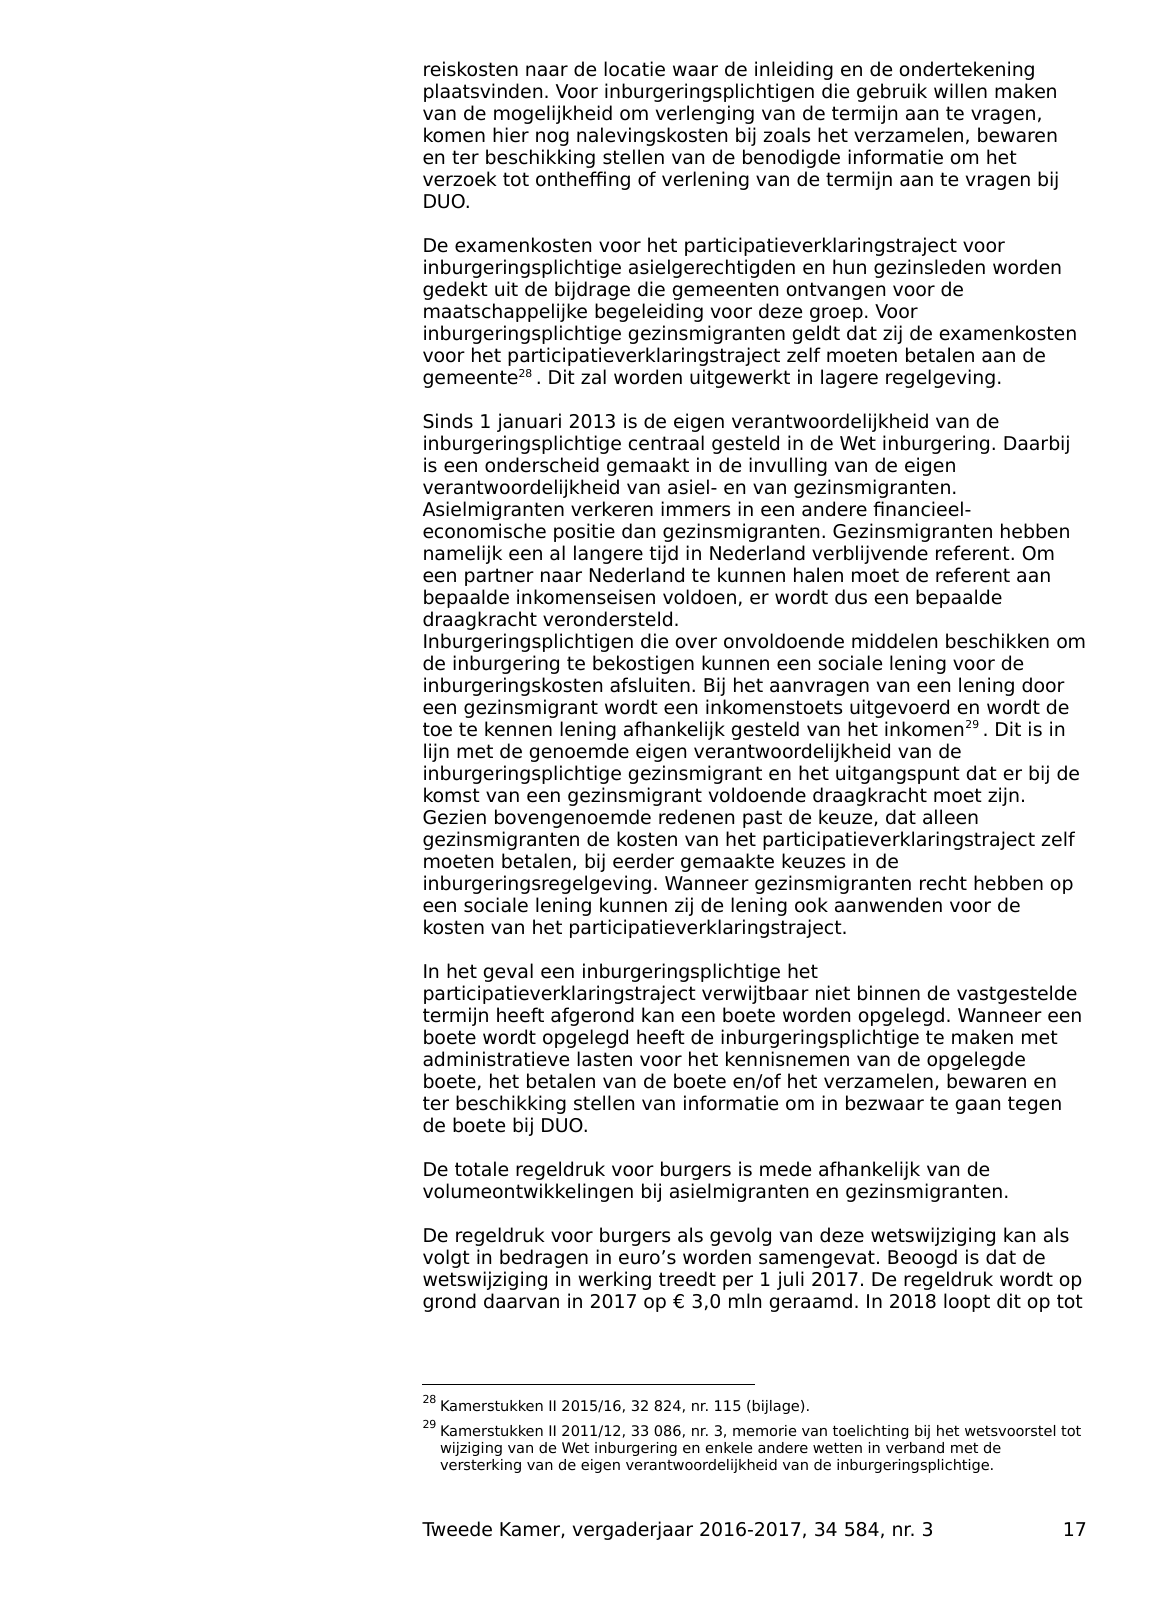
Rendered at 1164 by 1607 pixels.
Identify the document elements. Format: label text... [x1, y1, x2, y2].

text Kamerstukken II 2015/16, 32 824, nr. 115 (bijlage). [422, 1393, 1087, 1416]
text In het geval een inburgeringsplichtige het participatieverklaringstraject verwijtbaar niet binnen de vastgestelde termijn heeft afgerond kan een boete worden opgelegd. Wanneer een boete wordt opgelegd heeft de inburgeringsplichtige te maken met administratieve lasten voor het kennisnemen van de opgelegde boete, het betalen van de boete en/of het verzamelen, bewaren en ter beschikking stellen van informatie om in bezwaar te gaan tegen de boete bij DUO. [422, 961, 1087, 1137]
text Asielmigranten verkeren immers in een andere financieel-economische positie dan gezinsmigranten. Gezinsmigranten hebben namelijk een al langere tijd in Nederland verblijvende referent. Om een partner naar Nederland te kunnen halen moet de referent aan bepaalde inkomenseisen voldoen, er wordt dus een bepaalde draagkracht verondersteld. [422, 499, 1087, 631]
text Kamerstukken II 2011/12, 33 086, nr. 3, memorie van toelichting bij het wetsvoorstel tot wijziging van de Wet inburgering en enkele andere wetten in verband met de versterking van de eigen verantwoordelijkheid van de inburgeringsplichtige. [422, 1418, 1087, 1474]
text Inburgeringsplichtigen die over onvoldoende middelen beschikken om de inburgering te bekostigen kunnen een sociale lening voor de inburgeringskosten afsluiten. Bij het aanvragen van een lening door een gezinsmigrant wordt een inkomenstoets uitgevoerd en wordt de toe te kennen lening afhankelijk gesteld van het inkomen. Dit is in lijn met de genoemde eigen verantwoordelijkheid van de inburgeringsplichtige gezinsmigrant en het uitgangspunt dat er bij de komst van een gezinsmigrant voldoende draagkracht moet zijn. Gezien bovengenoemde redenen past de keuze, dat alleen gezinsmigranten de kosten van het participatieverklaringstraject zelf moeten betalen, bij eerder gemaakte keuzes in de inburgeringsregelgeving. Wanneer gezinsmigranten recht hebben op een sociale lening kunnen zij de lening ook aanwenden voor de kosten van het participatieverklaringstraject. [422, 631, 1087, 939]
text Sinds 1 januari 2013 is de eigen verantwoordelijkheid van de inburgeringsplichtige centraal gesteld in de Wet inburgering. Daarbij is een onderscheid gemaakt in de invulling van de eigen verantwoordelijkheid van asiel- en van gezinsmigranten. [422, 411, 1087, 499]
text De regeldruk voor burgers als gevolg van deze wetswijziging kan als volgt in bedragen in euro’s worden samengevat. Beoogd is dat de wetswijziging in werking treedt per 1 juli 2017. De regeldruk wordt op grond daarvan in 2017 op € 3,0 mln geraamd. In 2018 loopt dit op tot [422, 1225, 1087, 1313]
text De totale regeldruk voor burgers is mede afhankelijk van de volumeontwikkelingen bij asielmigranten en gezinsmigranten. [422, 1159, 1087, 1203]
text De examenkosten voor het participatieverklaringstraject voor inburgeringsplichtige asielgerechtigden en hun gezinsleden worden gedekt uit de bijdrage die gemeenten ontvangen voor de maatschappelijke begeleiding voor deze groep. Voor inburgeringsplichtige gezinsmigranten geldt dat zij de examenkosten voor het participatieverklaringstraject zelf moeten betalen aan de gemeente. Dit zal worden uitgewerkt in lagere regelgeving. [422, 235, 1087, 389]
text reiskosten naar de locatie waar de inleiding en de ondertekening plaatsvinden. Voor inburgeringsplichtigen die gebruik willen maken van de mogelijkheid om verlenging van de termijn aan te vragen, komen hier nog nalevingskosten bij zoals het verzamelen, bewaren en ter beschikking stellen van de benodigde informatie om het verzoek tot ontheffing of verlening van de termijn aan te vragen bij DUO. [422, 59, 1087, 213]
